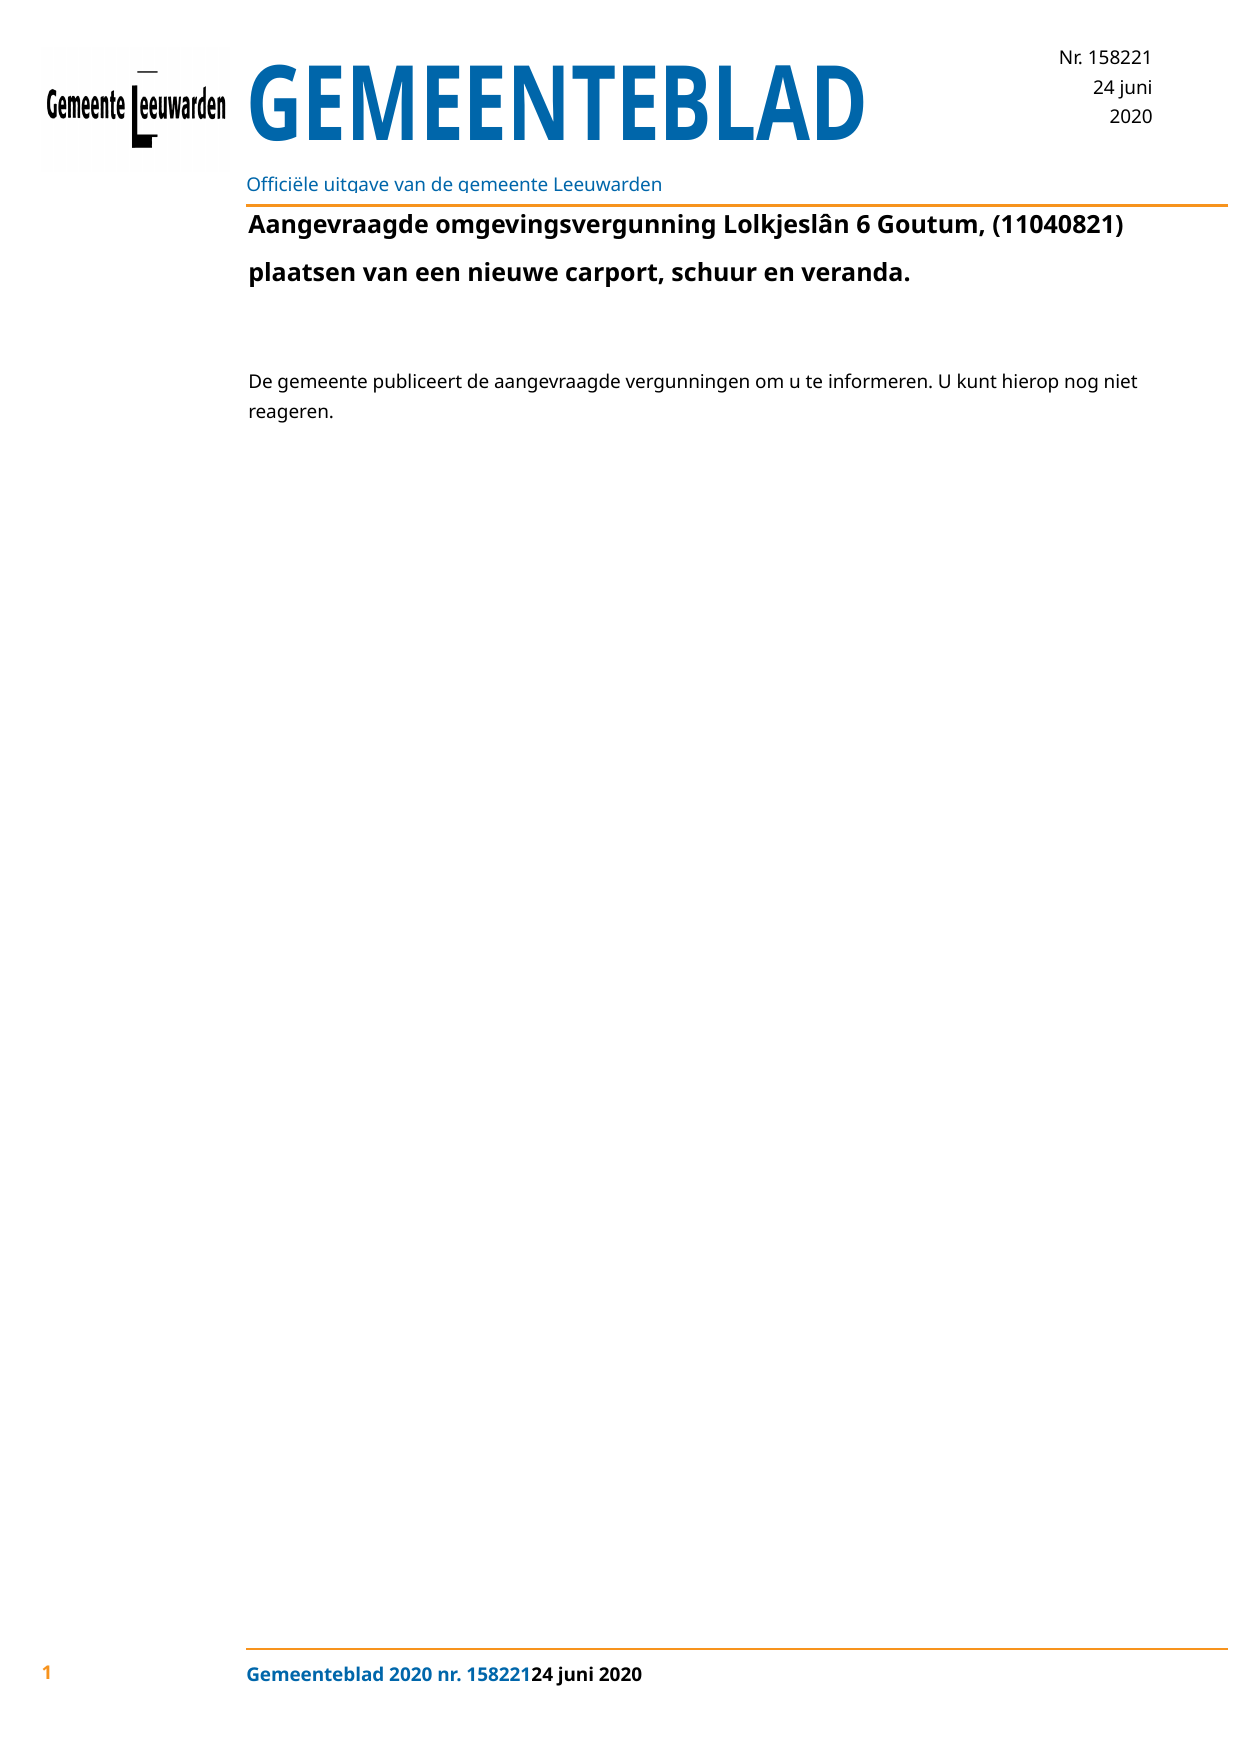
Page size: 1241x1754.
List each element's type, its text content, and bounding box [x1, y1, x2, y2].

picture [41, 47, 231, 172]
text Aangevraagde omgevingsvergunning Lolkjeslân 6 Goutum, (11040821) plaatsen van een nieuwe carport, schuur en veranda. [248, 207, 1152, 288]
text De gemeente publiceert de aangevraagde vergunningen om u te informeren. U kunt hierop nog niet reageren. [248, 368, 1152, 424]
